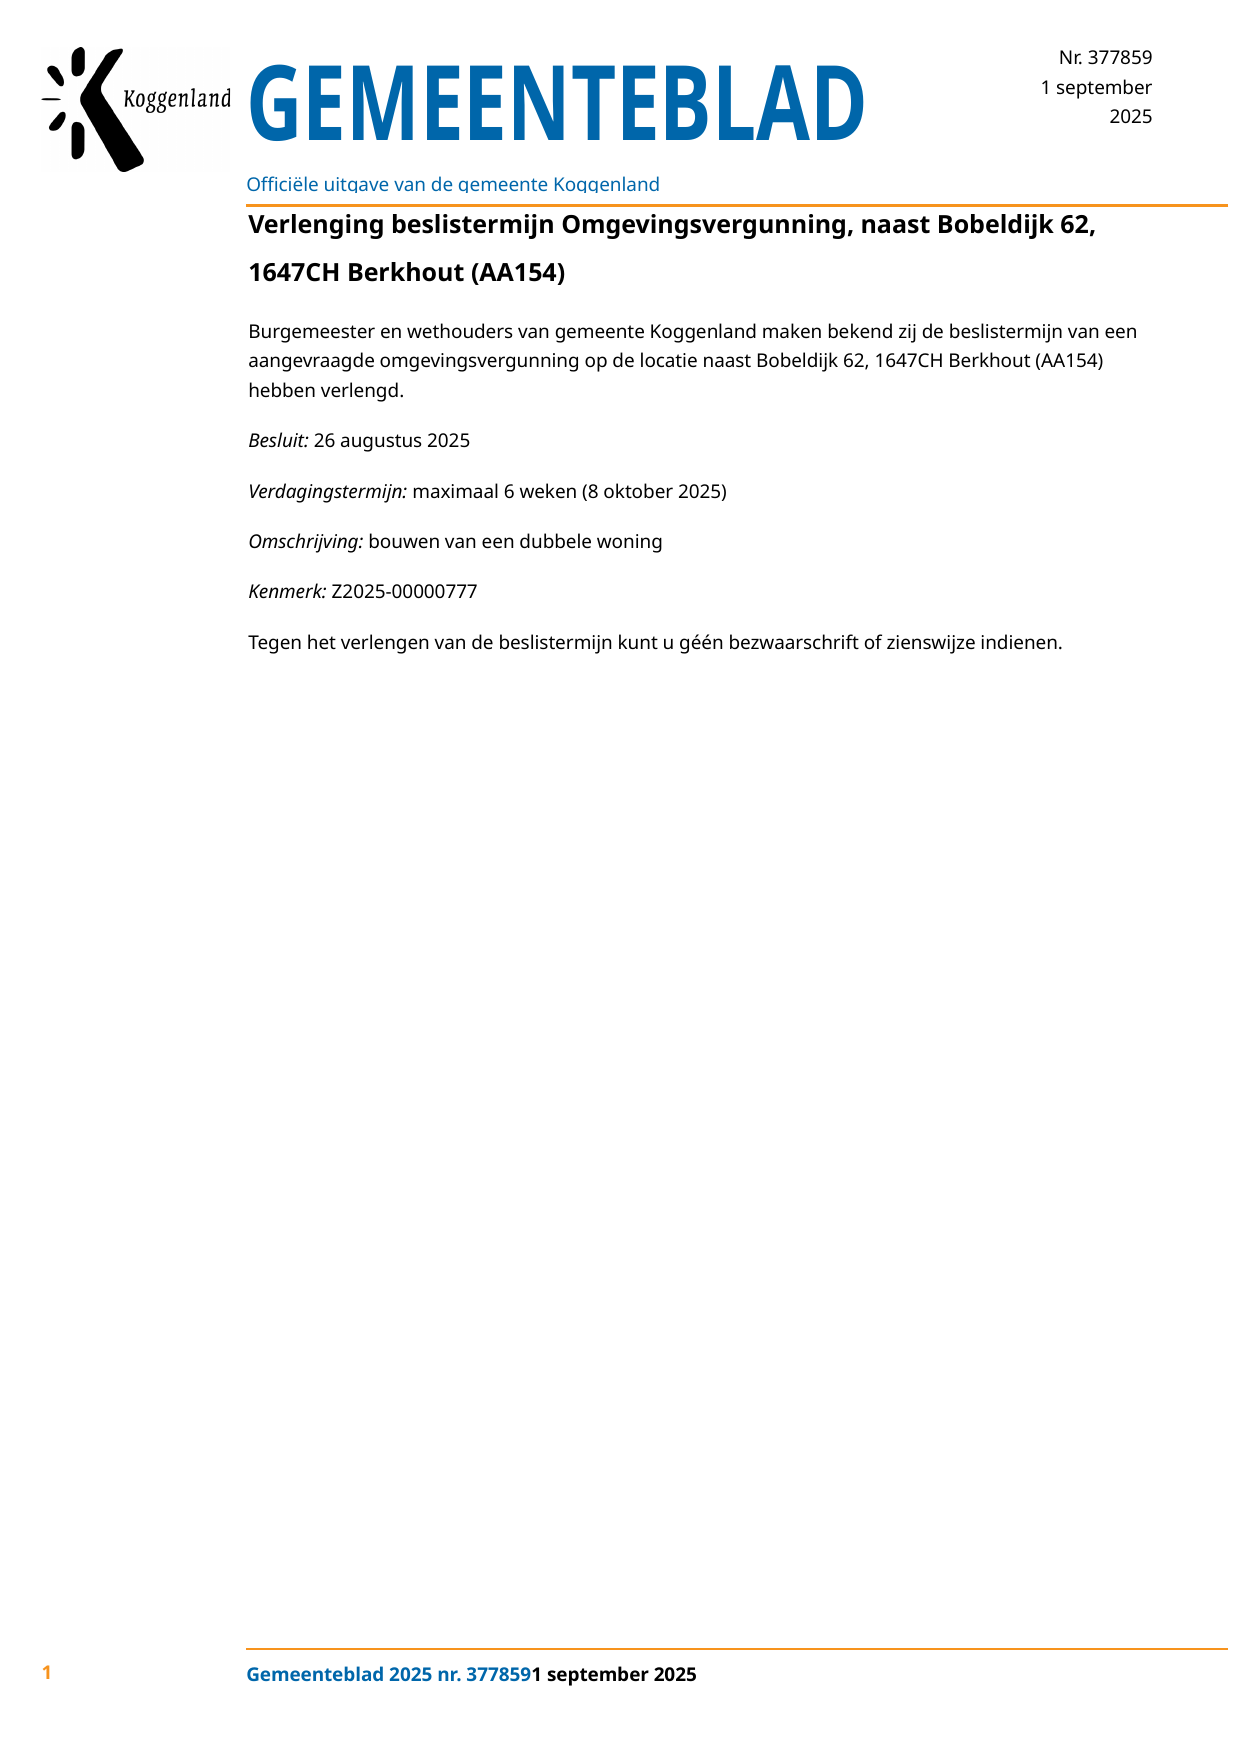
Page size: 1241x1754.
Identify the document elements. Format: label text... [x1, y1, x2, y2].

text Verdagingstermijn: maximaal 6 weken (8 oktober 2025) [248, 478, 1152, 504]
text Burgemeester en wethouders van gemeente Koggenland maken bekend zij de beslistermijn van een aangevraagde omgevingsvergunning op de locatie naast Bobeldijk 62, 1647CH Berkhout (AA154) hebben verlengd. [248, 318, 1152, 403]
text Omschrijving: bouwen van een dubbele woning [248, 528, 1152, 554]
text Besluit: 26 augustus 2025 [248, 427, 1152, 453]
text Kenmerk: Z2025-00000777 [248, 579, 1152, 604]
picture [41, 47, 231, 172]
text Tegen het verlengen van de beslistermijn kunt u géén bezwaarschrift of zienswijze indienen. [248, 629, 1152, 655]
text Verlenging beslistermijn Omgevingsvergunning, naast Bobeldijk 62, 1647CH Berkhout (AA154) [248, 207, 1152, 288]
